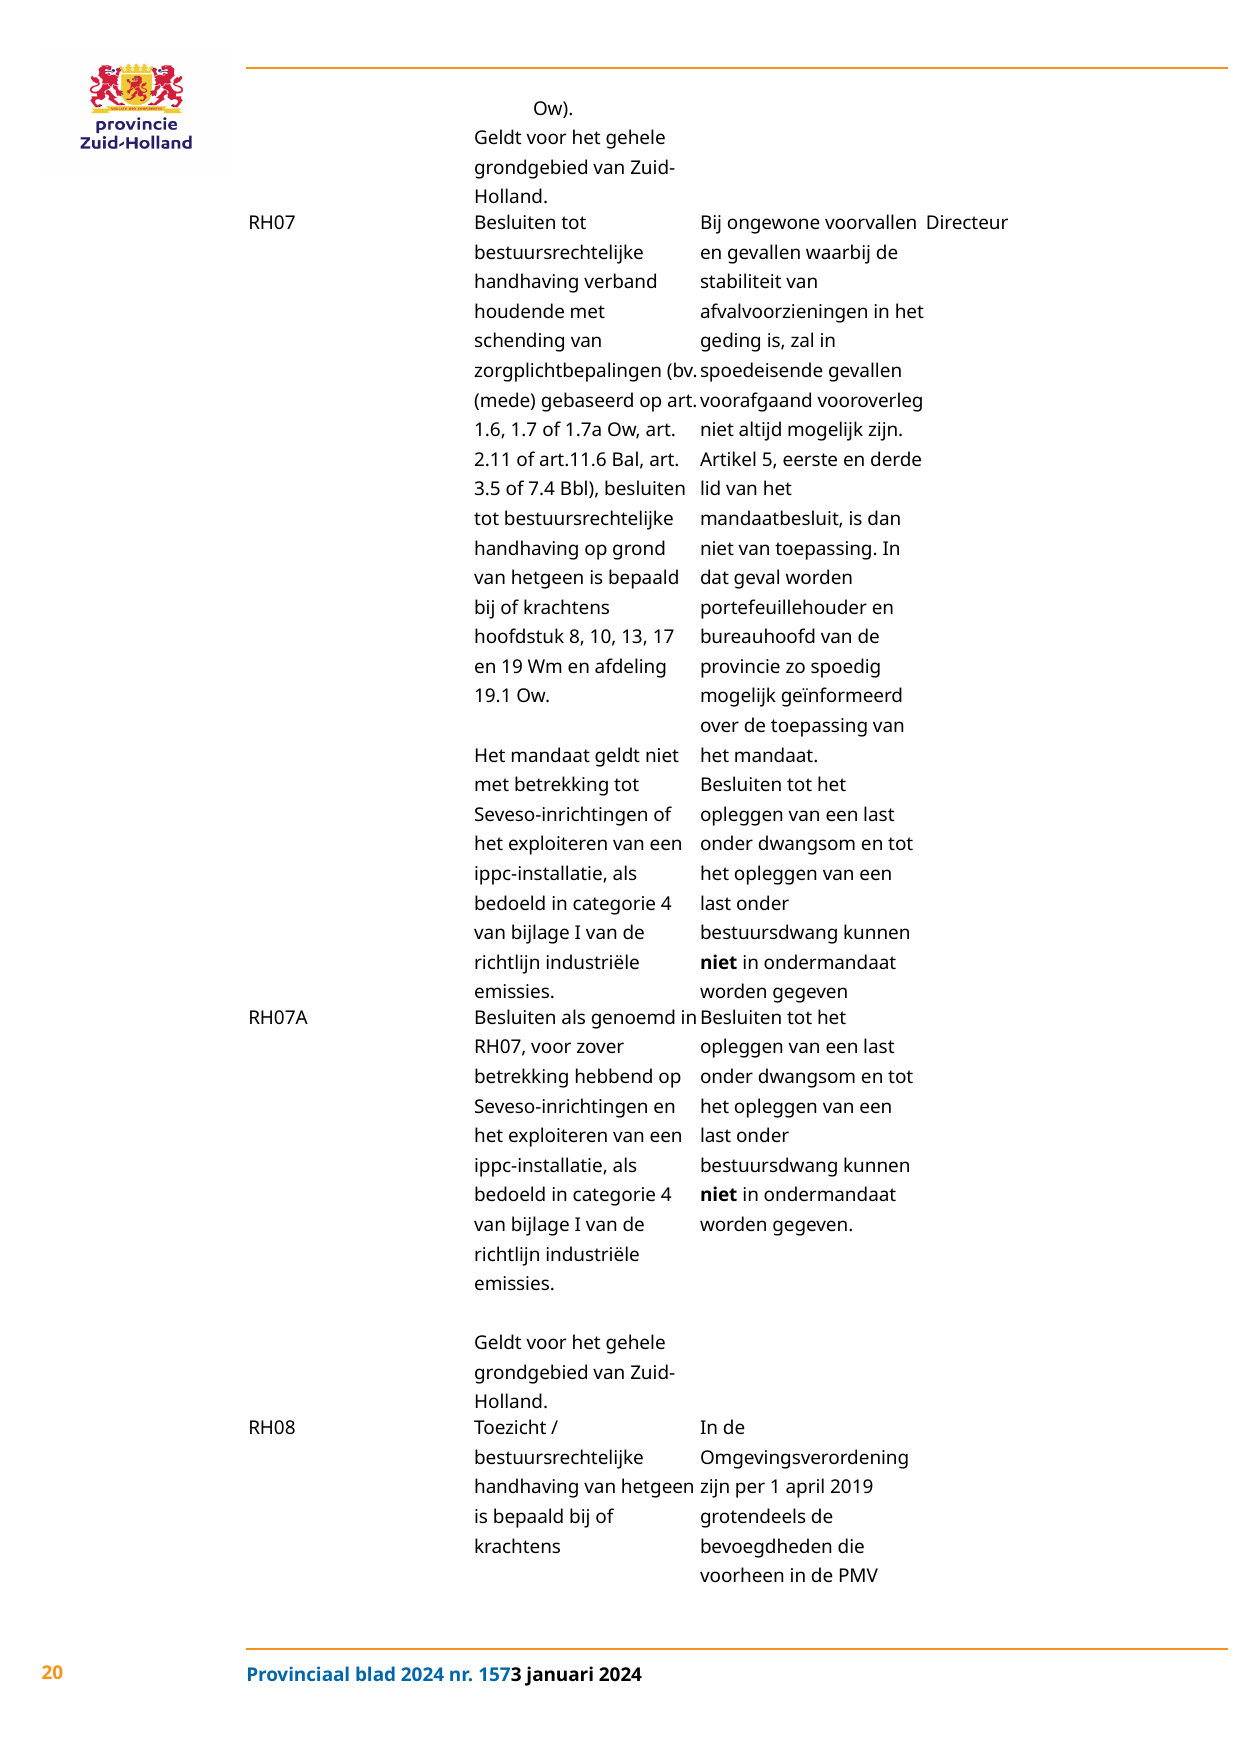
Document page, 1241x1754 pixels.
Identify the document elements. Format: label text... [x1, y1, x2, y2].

table_cell RH07 [248, 209, 474, 1004]
table_cell Ow). Geldt voor het gehele grondgebied van Zuid-Holland. [474, 95, 700, 209]
table_cell [926, 95, 1152, 209]
table_cell Besluiten als genoemd in RH07, voor zover betrekking hebbend op Seveso-inrichtingen en het exploiteren van een ippc-installatie, als bedoeld in categorie 4 van bijlage I van de richtlijn industriële emissies. Geldt voor het gehele grondgebied van Zuid-Holland. [474, 1004, 700, 1414]
table_cell Bij ongewone voorvallen en gevallen waarbij de stabiliteit van afvalvoorzieningen in het geding is, zal in spoedeisende gevallen voorafgaand vooroverleg niet altijd mogelijk zijn. Artikel 5, eerste en derde lid van het mandaatbesluit, is dan niet van toepassing. In dat geval worden portefeuillehouder en bureauhoofd van de provincie zo spoedig mogelijk geïnformeerd over de toepassing van het mandaat. Besluiten tot het opleggen van een last onder dwangsom en tot het opleggen van een last onder bestuursdwang kunnen niet in ondermandaat worden gegeven [700, 209, 926, 1004]
table_cell Besluiten tot het opleggen van een last onder dwangsom en tot het opleggen van een last onder bestuursdwang kunnen niet in ondermandaat worden gegeven. [700, 1004, 926, 1414]
table_cell In de Omgevingsverordening zijn per 1 april 2019 grotendeels de bevoegdheden die voorheen in de PMV [700, 1415, 926, 1588]
table_cell [926, 1004, 1152, 1414]
table_cell [700, 95, 926, 209]
table_cell Besluiten tot bestuursrechtelijke handhaving verband houdende met schending van zorgplichtbepalingen (bv. (mede) gebaseerd op art. 1.6, 1.7 of 1.7a Ow, art. 2.11 of art.11.6 Bal, art. 3.5 of 7.4 Bbl), besluiten tot bestuursrechtelijke handhaving op grond van hetgeen is bepaald bij of krachtens hoofdstuk 8, 10, 13, 17 en 19 Wm en afdeling 19.1 Ow. Het mandaat geldt niet met betrekking tot Seveso-inrichtingen of het exploiteren van een ippc-installatie, als bedoeld in categorie 4 van bijlage I van de richtlijn industriële emissies. [474, 209, 700, 1004]
table_cell [926, 1415, 1152, 1588]
picture [41, 47, 231, 172]
table_cell Toezicht / bestuursrechtelijke handhaving van hetgeen is bepaald bij of krachtens [474, 1415, 700, 1588]
table_cell [248, 95, 474, 209]
table_cell RH08 [248, 1415, 474, 1588]
table_cell Directeur [926, 209, 1152, 1004]
table_cell RH07A [248, 1004, 474, 1414]
